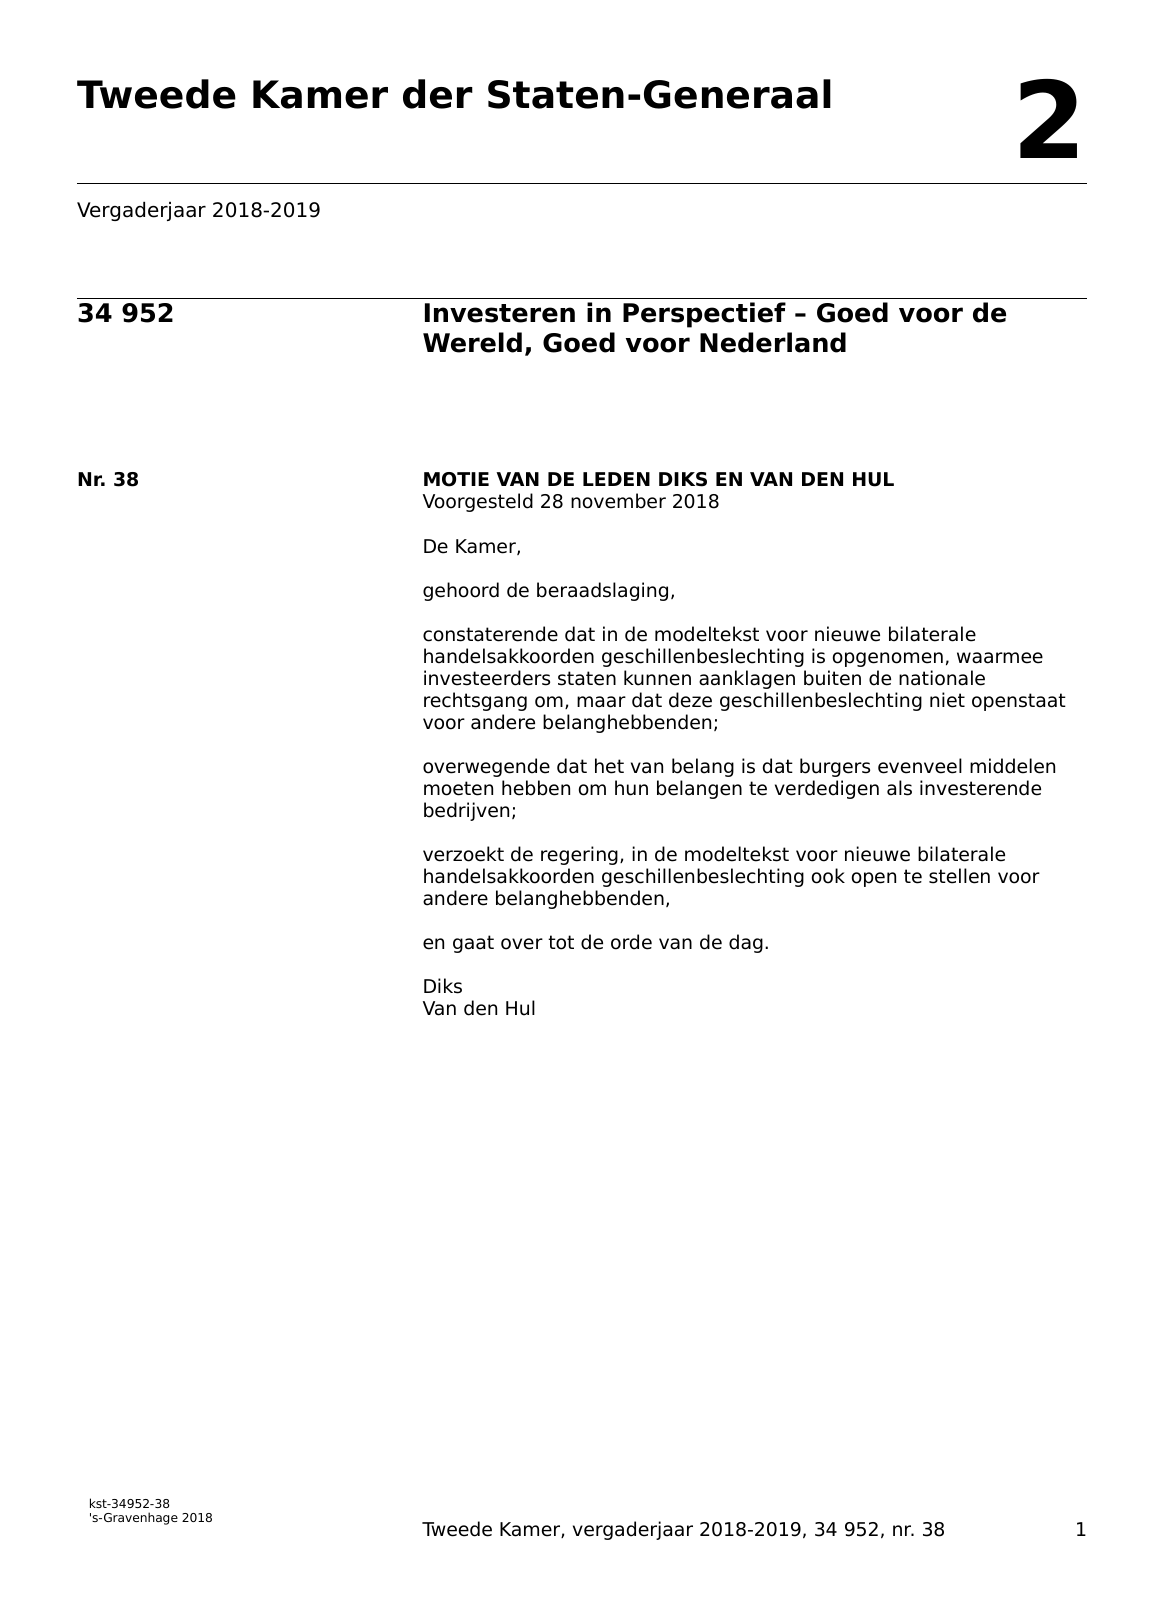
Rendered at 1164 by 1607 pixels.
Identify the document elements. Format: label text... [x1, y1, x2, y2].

text kst-34952-38 [88, 1497, 323, 1511]
text De Kamer, [422, 536, 1087, 557]
text gehoord de beraadslaging, [422, 580, 1087, 602]
text overwegende dat het van belang is dat burgers evenveel middelen moeten hebben om hun belangen te verdedigen als investerende bedrijven; [422, 756, 1087, 822]
subtitle Nr. 38 MOTIE VAN DE LEDEN DIKS EN VAN DEN HUL [77, 469, 1087, 491]
text Voorgesteld 28 november 2018 [422, 491, 1087, 513]
text 's-Gravenhage 2018 [88, 1511, 323, 1525]
subtitle 34 952 Investeren in Perspectief – Goed voor de Wereld, Goed voor Nederland [77, 299, 1087, 358]
text Van den Hul [422, 998, 1087, 1020]
text en gaat over tot de orde van de dag. [422, 932, 1087, 954]
table_header 2 [886, 59, 1087, 183]
text Diks [422, 976, 1087, 998]
table_header Tweede Kamer der Staten-Generaal [77, 59, 886, 183]
text verzoekt de regering, in de modeltekst voor nieuwe bilaterale handelsakkoorden geschillenbeslechting ook open te stellen voor andere belanghebbenden, [422, 844, 1087, 910]
table_cell Vergaderjaar 2018-2019 [77, 184, 1087, 298]
text constaterende dat in de modeltekst voor nieuwe bilaterale handelsakkoorden geschillenbeslechting is opgenomen, waarmee investeerders staten kunnen aanklagen buiten de nationale rechtsgang om, maar dat deze geschillenbeslechting niet openstaat voor andere belanghebbenden; [422, 624, 1087, 734]
